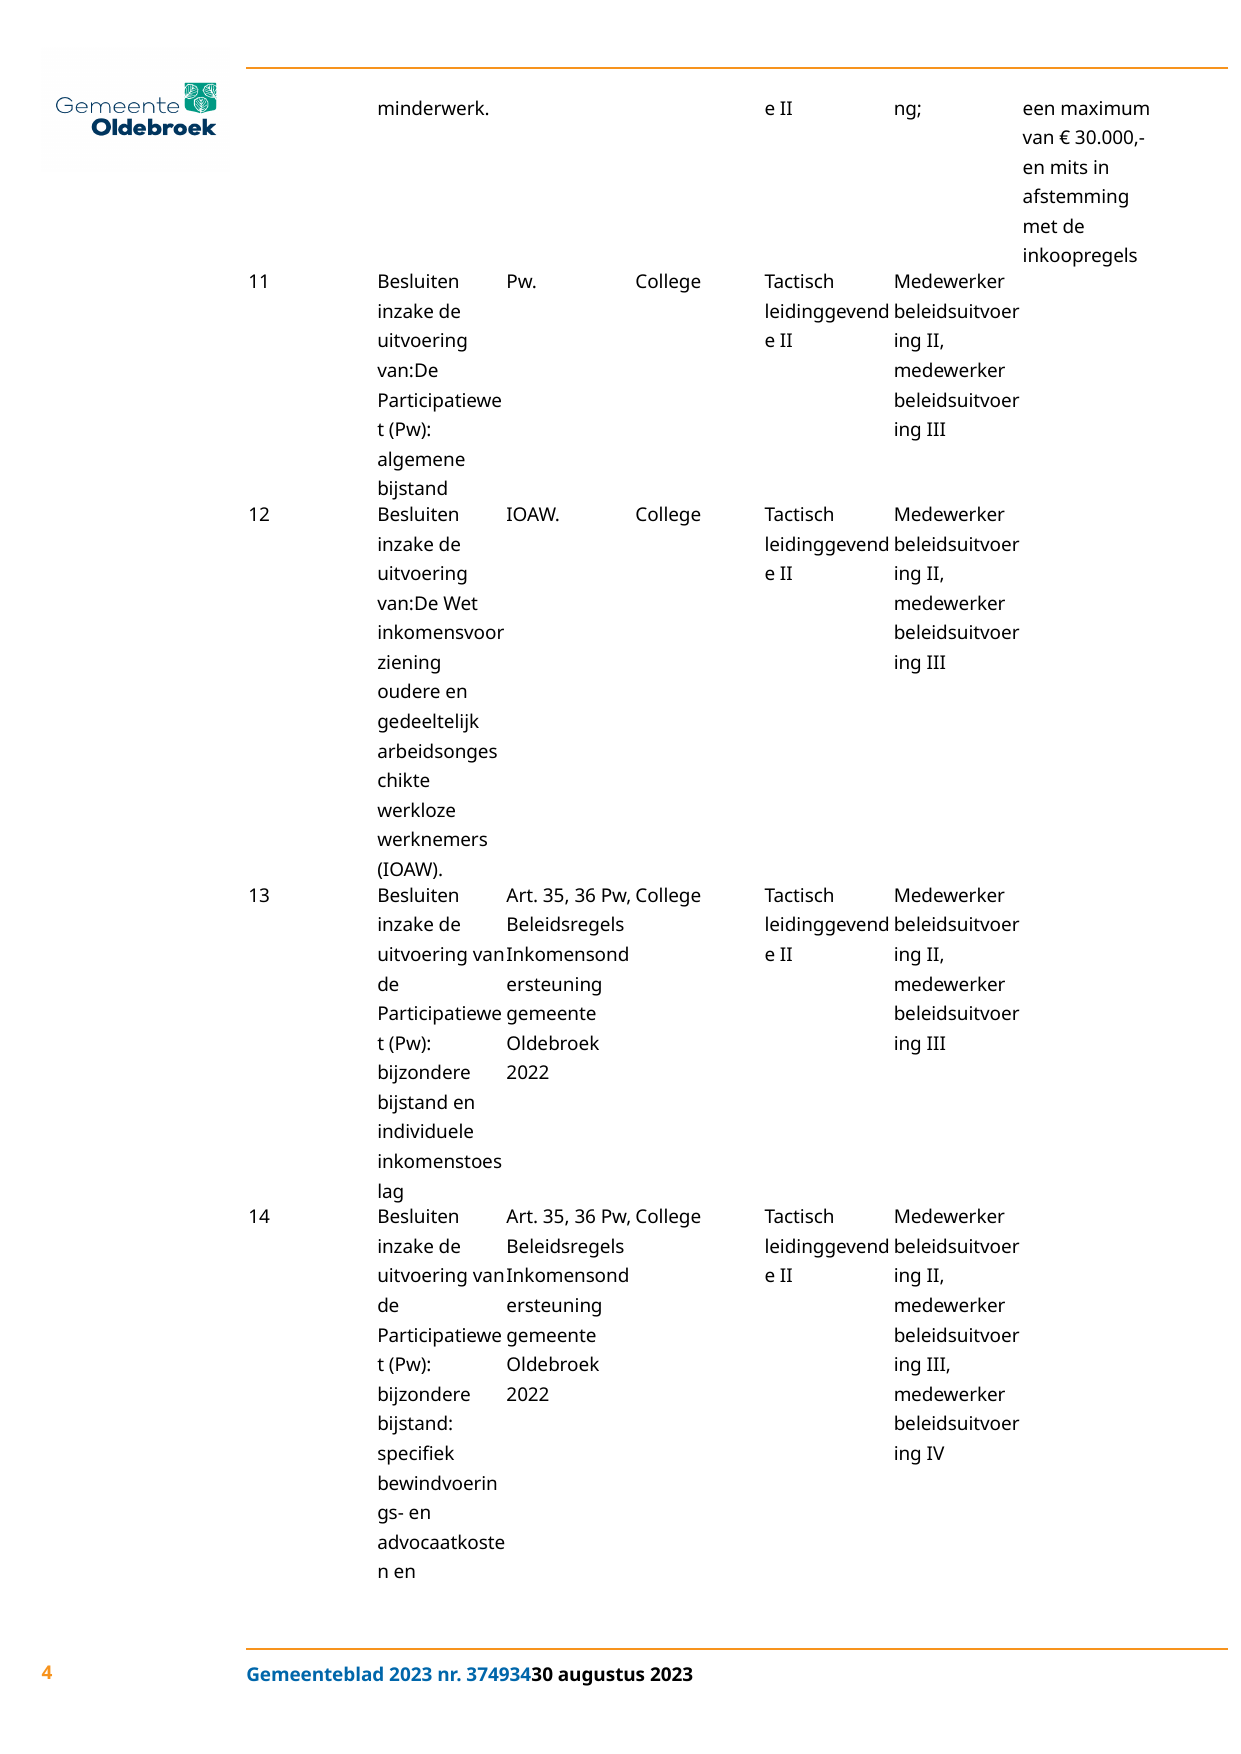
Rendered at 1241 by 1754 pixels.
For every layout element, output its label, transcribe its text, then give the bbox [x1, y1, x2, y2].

table_cell [1023, 269, 1152, 501]
table_cell College [635, 269, 764, 501]
table_cell [1023, 882, 1152, 1203]
table_cell IOAW. [506, 501, 635, 882]
table_cell Tactisch leidinggevende II [764, 882, 893, 1203]
table_cell Tactisch leidinggevende II [764, 501, 893, 882]
table_cell Besluiten inzake de uitvoering van de Participatiewet (Pw): bijzondere bijstand en individuele inkomenstoeslag [377, 882, 506, 1203]
table_cell Medewerker beleidsuitvoering II, medewerker beleidsuitvoering III, medewerker beleidsuitvoering IV [894, 1204, 1022, 1584]
table_cell Besluiten inzake de uitvoering van de Participatiewet (Pw): bijzondere bijstand: specifiek bewindvoerings- en advocaatkosten en [377, 1204, 506, 1584]
table_cell College [635, 882, 764, 1203]
table_cell Medewerker beleidsuitvoering II, medewerker beleidsuitvoering III [894, 269, 1022, 501]
table_cell een maximum van € 30.000,- en mits in afstemming met de inkoopregels [1023, 95, 1152, 268]
table_cell [635, 95, 764, 268]
table_cell Art. 35, 36 Pw, Beleidsregels Inkomensondersteuning gemeente Oldebroek 2022 [506, 1204, 635, 1584]
table_cell Medewerker beleidsuitvoering II, medewerker beleidsuitvoering III [894, 882, 1022, 1203]
table_cell Tactisch leidinggevende II [764, 1204, 893, 1584]
table_cell [1023, 501, 1152, 882]
table_cell [506, 95, 635, 268]
table_cell 12 [248, 501, 377, 882]
picture [41, 47, 231, 172]
table_cell Medewerker beleidsuitvoering II, medewerker beleidsuitvoering III [894, 501, 1022, 882]
table_cell 11 [248, 269, 377, 501]
table_cell 14 [248, 1204, 377, 1584]
table_cell Tactisch leidinggevende II [764, 269, 893, 501]
table_cell Besluiten inzake de uitvoering van:De Wet inkomensvoorziening oudere en gedeeltelijk arbeidsongeschikte werkloze werknemers (IOAW). [377, 501, 506, 882]
table_cell [1023, 1204, 1152, 1584]
table_cell 13 [248, 882, 377, 1203]
table_cell Besluiten inzake de uitvoering van:De Participatiewet (Pw): algemene bijstand [377, 269, 506, 501]
table_cell [248, 95, 377, 268]
table_cell College [635, 501, 764, 882]
table_cell minderwerk. [377, 95, 506, 268]
table_cell College [635, 1204, 764, 1584]
table_cell Pw. [506, 269, 635, 501]
table_cell ng; [894, 95, 1022, 268]
table_cell e II [764, 95, 893, 268]
table_cell Art. 35, 36 Pw, Beleidsregels Inkomensondersteuning gemeente Oldebroek 2022 [506, 882, 635, 1203]
